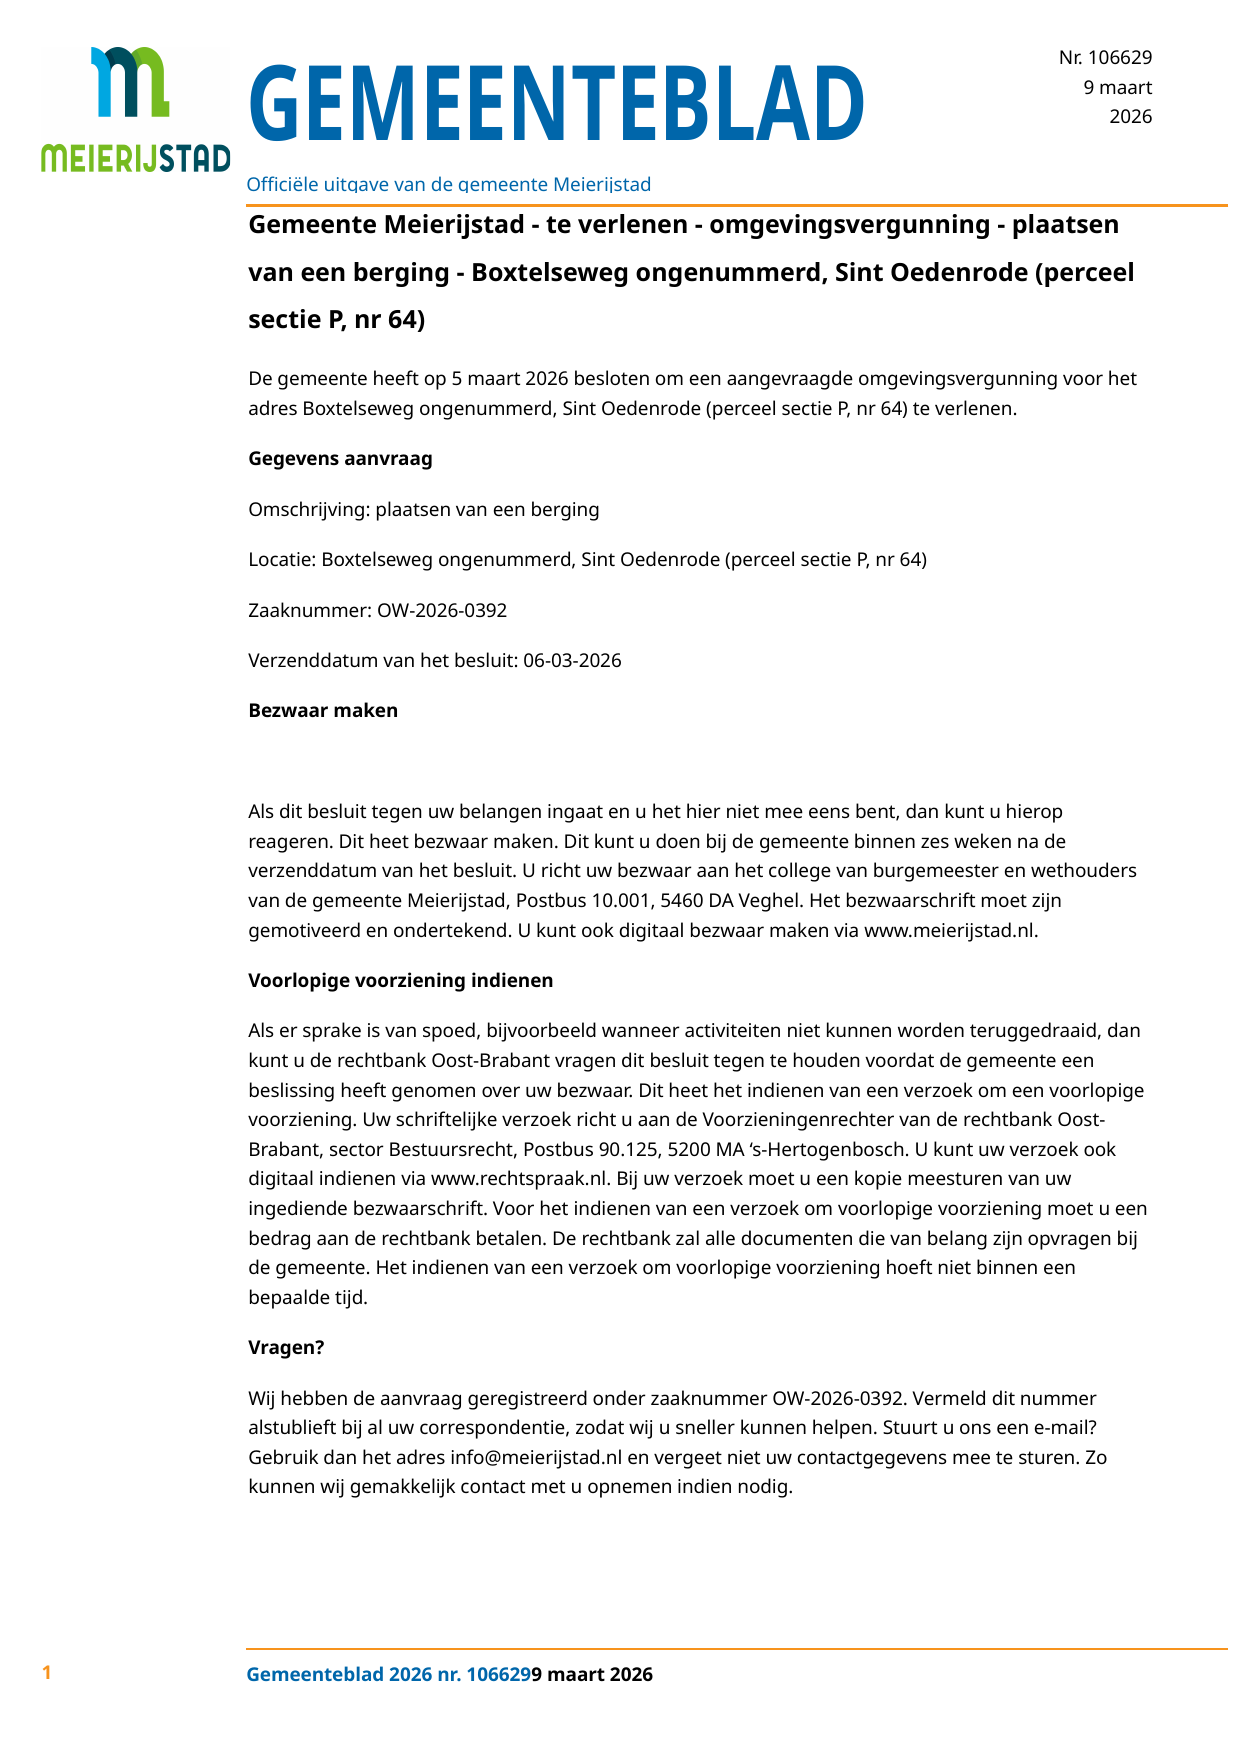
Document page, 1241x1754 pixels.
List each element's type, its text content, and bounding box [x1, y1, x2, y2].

text Omschrijving: plaatsen van een berging [248, 496, 1152, 522]
text Als er sprake is van spoed, bijvoorbeeld wanneer activiteiten niet kunnen worden teruggedraaid, dan kunt u de rechtbank Oost-Brabant vragen dit besluit tegen te houden voordat de gemeente een beslissing heeft genomen over uw bezwaar. Dit heet het indienen van een verzoek om een voorlopige voorziening. Uw schriftelijke verzoek richt u aan de Voorzieningenrechter van de rechtbank Oost-Brabant, sector Bestuursrecht, Postbus 90.125, 5200 MA ‘s-Hertogenbosch. U kunt uw verzoek ook digitaal indienen via www.rechtspraak.nl. Bij uw verzoek moet u een kopie meesturen van uw ingediende bezwaarschrift. Voor het indienen van een verzoek om voorlopige voorziening moet u een bedrag aan de rechtbank betalen. De rechtbank zal alle documenten die van belang zijn opvragen bij de gemeente. Het indienen van een verzoek om voorlopige voorziening hoeft niet binnen een bepaalde tijd. [248, 1018, 1152, 1309]
text Voorlopige voorziening indienen [248, 967, 1152, 993]
text Zaaknummer: OW-2026-0392 [248, 597, 1152, 622]
text Gegevens aanvraag [248, 446, 1152, 471]
text Bezwaar maken [248, 698, 1152, 723]
text De gemeente heeft op 5 maart 2026 besloten om een aangevraagde omgevingsvergunning voor het adres Boxtelseweg ongenummerd, Sint Oedenrode (perceel sectie P, nr 64) te verlenen. [248, 366, 1152, 421]
text Vragen? [248, 1334, 1152, 1360]
text Wij hebben de aanvraag geregistreerd onder zaaknummer OW-2026-0392. Vermeld dit nummer alstublieft bij al uw correspondentie, zodat wij u sneller kunnen helpen. Stuurt u ons een e-mail? Gebruik dan het adres info@meierijstad.nl en vergeet niet uw contactgegevens mee te sturen. Zo kunnen wij gemakkelijk contact met u opnemen indien nodig. [248, 1385, 1152, 1499]
text Gemeente Meierijstad - te verlenen - omgevingsvergunning - plaatsen van een berging - Boxtelseweg ongenummerd, Sint Oedenrode (perceel sectie P, nr 64) [248, 207, 1152, 336]
picture [41, 47, 231, 172]
text Verzenddatum van het besluit: 06-03-2026 [248, 647, 1152, 673]
text Locatie: Boxtelseweg ongenummerd, Sint Oedenrode (perceel sectie P, nr 64) [248, 546, 1152, 572]
text Als dit besluit tegen uw belangen ingaat en u het hier niet mee eens bent, dan kunt u hierop reageren. Dit heet bezwaar maken. Dit kunt u doen bij de gemeente binnen zes weken na de verzenddatum van het besluit. U richt uw bezwaar aan het college van burgemeester en wethouders van de gemeente Meierijstad, Postbus 10.001, 5460 DA Veghel. Het bezwaarschrift moet zijn gemotiveerd en ondertekend. U kunt ook digitaal bezwaar maken via www.meierijstad.nl. [248, 798, 1152, 942]
